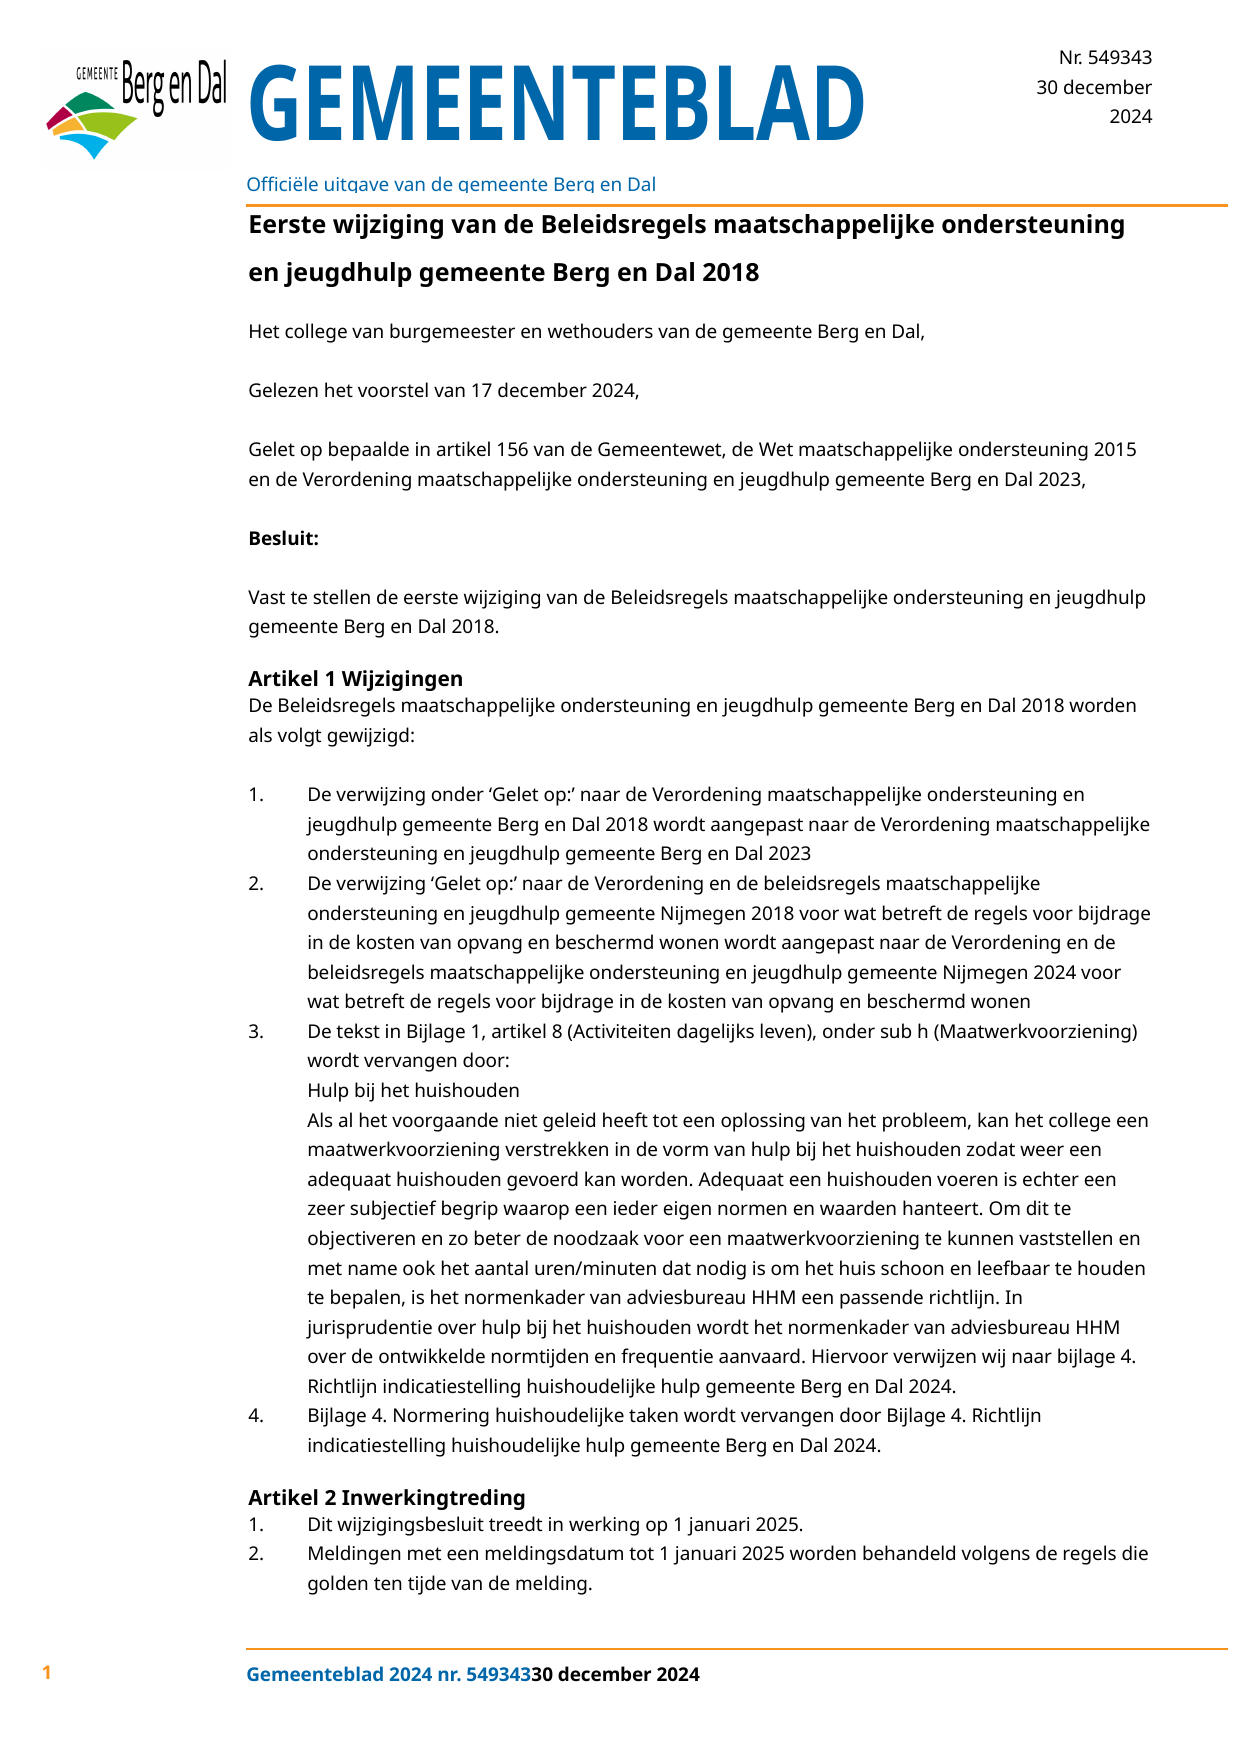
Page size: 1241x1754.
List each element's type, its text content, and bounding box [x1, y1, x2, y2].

text Artikel 1 Wijzigingen [248, 664, 1152, 693]
list De verwijzing ‘Gelet op:’ naar de Verordening en de beleidsregels maatschappelijke ondersteuning en jeugdhulp gemeente Nijmegen 2018 voor wat betreft de regels voor bijdrage in de kosten van opvang en beschermd wonen wordt aangepast naar de Verordening en de beleidsregels maatschappelijke ondersteuning en jeugdhulp gemeente Nijmegen 2024 voor wat betreft de regels voor bijdrage in de kosten van opvang en beschermd wonen [248, 870, 1152, 1014]
list Dit wijzigingsbesluit treedt in werking op 1 januari 2025. [248, 1511, 1152, 1537]
text Het college van burgemeester en wethouders van de gemeente Berg en Dal, [248, 318, 1152, 344]
list Meldingen met een meldingsdatum tot 1 januari 2025 worden behandeld volgens de regels die golden ten tijde van de melding. [248, 1541, 1152, 1596]
text Besluit: [248, 525, 1152, 551]
text Gelezen het voorstel van 17 december 2024, [248, 377, 1152, 403]
text Vast te stellen de eerste wijziging van de Beleidsregels maatschappelijke ondersteuning en jeugdhulp gemeente Berg en Dal 2018. [248, 584, 1152, 639]
text Artikel 2 Inwerkingtreding [248, 1483, 1152, 1511]
list Als al het voorgaande niet geleid heeft tot een oplossing van het probleem, kan het college een maatwerkvoorziening verstrekken in de vorm van hulp bij het huishouden zodat weer een adequaat huishouden gevoerd kan worden. Adequaat een huishouden voeren is echter een zeer subjectief begrip waarop een ieder eigen normen en waarden hanteert. Om dit te objectiveren en zo beter de noodzaak voor een maatwerkvoorziening te kunnen vaststellen en met name ook het aantal uren/minuten dat nodig is om het huis schoon en leefbaar te houden te bepalen, is het normenkader van adviesbureau HHM een passende richtlijn. In jurisprudentie over hulp bij het huishouden wordt het normenkader van adviesbureau HHM over de ontwikkelde normtijden en frequentie aanvaard. Hiervoor verwijzen wij naar bijlage 4. Richtlijn indicatiestelling huishoudelijke hulp gemeente Berg en Dal 2024. [248, 1107, 1152, 1399]
list Hulp bij het huishouden [248, 1077, 1152, 1103]
picture [41, 47, 231, 172]
text Gelet op bepaalde in artikel 156 van de Gemeentewet, de Wet maatschappelijke ondersteuning 2015 en de Verordening maatschappelijke ondersteuning en jeugdhulp gemeente Berg en Dal 2023, [248, 436, 1152, 492]
list Bijlage 4. Normering huishoudelijke taken wordt vervangen door Bijlage 4. Richtlijn indicatiestelling huishoudelijke hulp gemeente Berg en Dal 2024. [248, 1403, 1152, 1458]
text Eerste wijziging van de Beleidsregels maatschappelijke ondersteuning en jeugdhulp gemeente Berg en Dal 2018 [248, 207, 1152, 288]
list De tekst in Bijlage 1, artikel 8 (Activiteiten dagelijks leven), onder sub h (Maatwerkvoorziening) wordt vervangen door: [248, 1018, 1152, 1073]
list De verwijzing onder ‘Gelet op:’ naar de Verordening maatschappelijke ondersteuning en jeugdhulp gemeente Berg en Dal 2018 wordt aangepast naar de Verordening maatschappelijke ondersteuning en jeugdhulp gemeente Berg en Dal 2023 [248, 781, 1152, 866]
text De Beleidsregels maatschappelijke ondersteuning en jeugdhulp gemeente Berg en Dal 2018 worden als volgt gewijzigd: [248, 693, 1152, 748]
